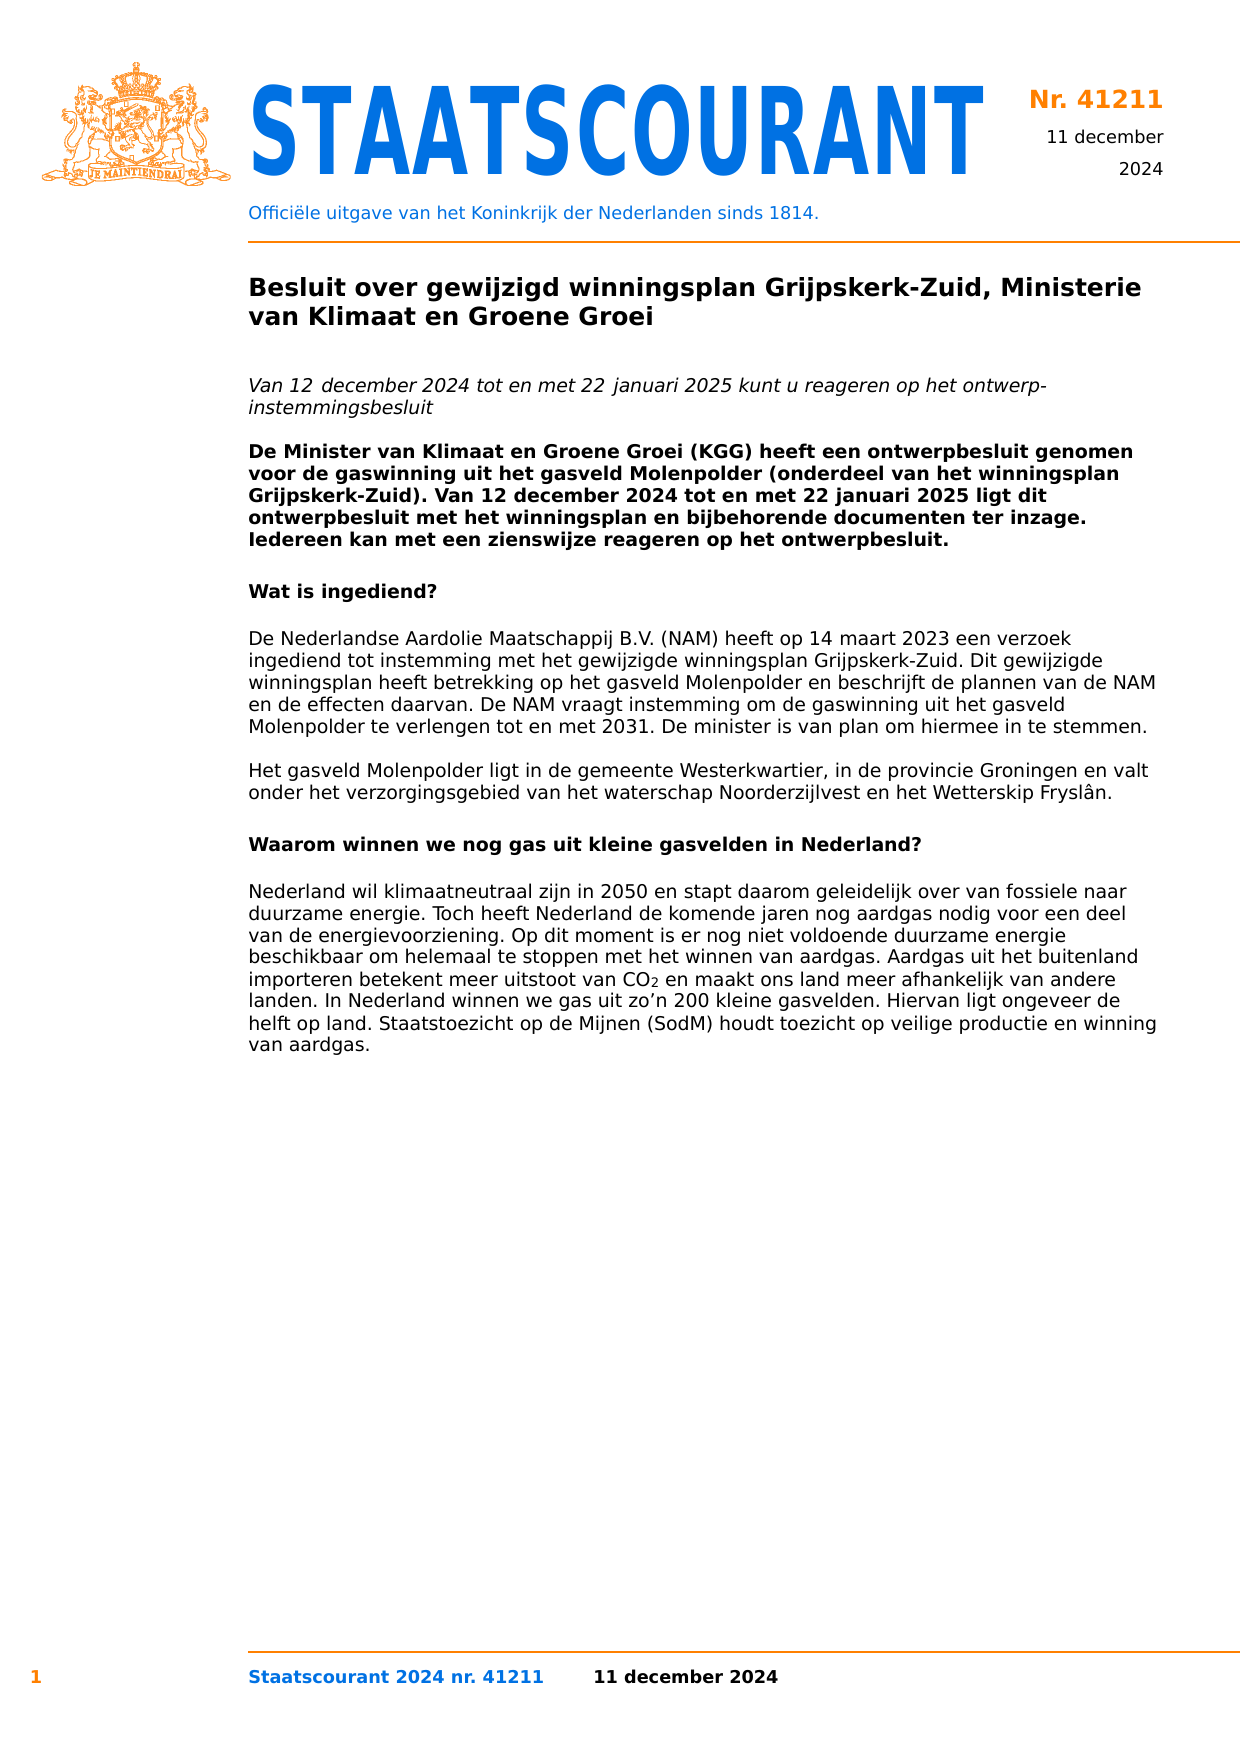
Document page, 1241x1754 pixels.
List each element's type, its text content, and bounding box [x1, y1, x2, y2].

text De Minister van Klimaat en Groene Groei (KGG) heeft een ontwerpbesluit genomen voor de gaswinning uit het gasveld Molenpolder (onderdeel van het winningsplan Grijpskerk-Zuid). Van 12 december 2024 tot en met 22 januari 2025 ligt dit ontwerpbesluit met het winningsplan en bijbehorende documenten ter inzage. Iedereen kan met een zienswijze reageren op het ontwerpbesluit. [248, 441, 1163, 551]
subtitle Waarom winnen we nog gas uit kleine gasvelden in Nederland? [248, 833, 1163, 856]
text Het gasveld Molenpolder ligt in de gemeente Westerkwartier, in de provincie Groningen en valt onder het verzorgingsgebied van het waterschap Noorderzijlvest en het Wetterskip Fryslân. [248, 759, 1163, 803]
table_cell 11 december [998, 121, 1240, 153]
table_cell 2024 [998, 153, 1240, 203]
table_cell Officiële uitgave van het Koninkrijk der Nederlanden sinds 1814. [248, 203, 1240, 241]
text Nederland wil klimaatneutraal zijn in 2050 en stapt daarom geleidelijk over van fossiele naar duurzame energie. Toch heeft Nederland de komende jaren nog aardgas nodig voor een deel van de energievoorziening. Op dit moment is er nog niet voldoende duurzame energie beschikbaar om helemaal te stoppen met het winnen van aardgas. Aardgas uit het buitenland importeren betekent meer uitstoot van CO2 en maakt ons land meer afhankelijk van andere landen. In Nederland winnen we gas uit zo’n 200 kleine gasvelden. Hiervan ligt ongeveer de helft op land. Staatstoezicht op de Mijnen (SodM) houdt toezicht op veilige productie en winning van aardgas. [248, 881, 1163, 1056]
text De Nederlandse Aardolie Maatschappij B.V. (NAM) heeft op 14 maart 2023 een verzoek ingediend tot instemming met het gewijzigde winningsplan Grijpskerk-Zuid. Dit gewijzigde winningsplan heeft betrekking op het gasveld Molenpolder en beschrijft de plannen van de NAM en de effecten daarvan. De NAM vraagt instemming om de gaswinning uit het gasveld Molenpolder te verlengen tot en met 2031. De minister is van plan om hiermee in te stemmen. [248, 628, 1163, 738]
picture [41, 62, 231, 186]
text Van 12 december 2024 tot en met 22 januari 2025 kunt u reageren op het ontwerp-instemmingsbesluit [248, 375, 1163, 419]
subtitle Besluit over gewijzigd winningsplan Grijpskerk-Zuid, Ministerie van Klimaat en Groene Groei [248, 273, 1163, 331]
table_header [25, 62, 248, 241]
table_header Nr. 41211 [998, 62, 1240, 121]
subtitle Wat is ingediend? [248, 581, 1163, 603]
table_header STAATSCOURANT [248, 62, 998, 203]
